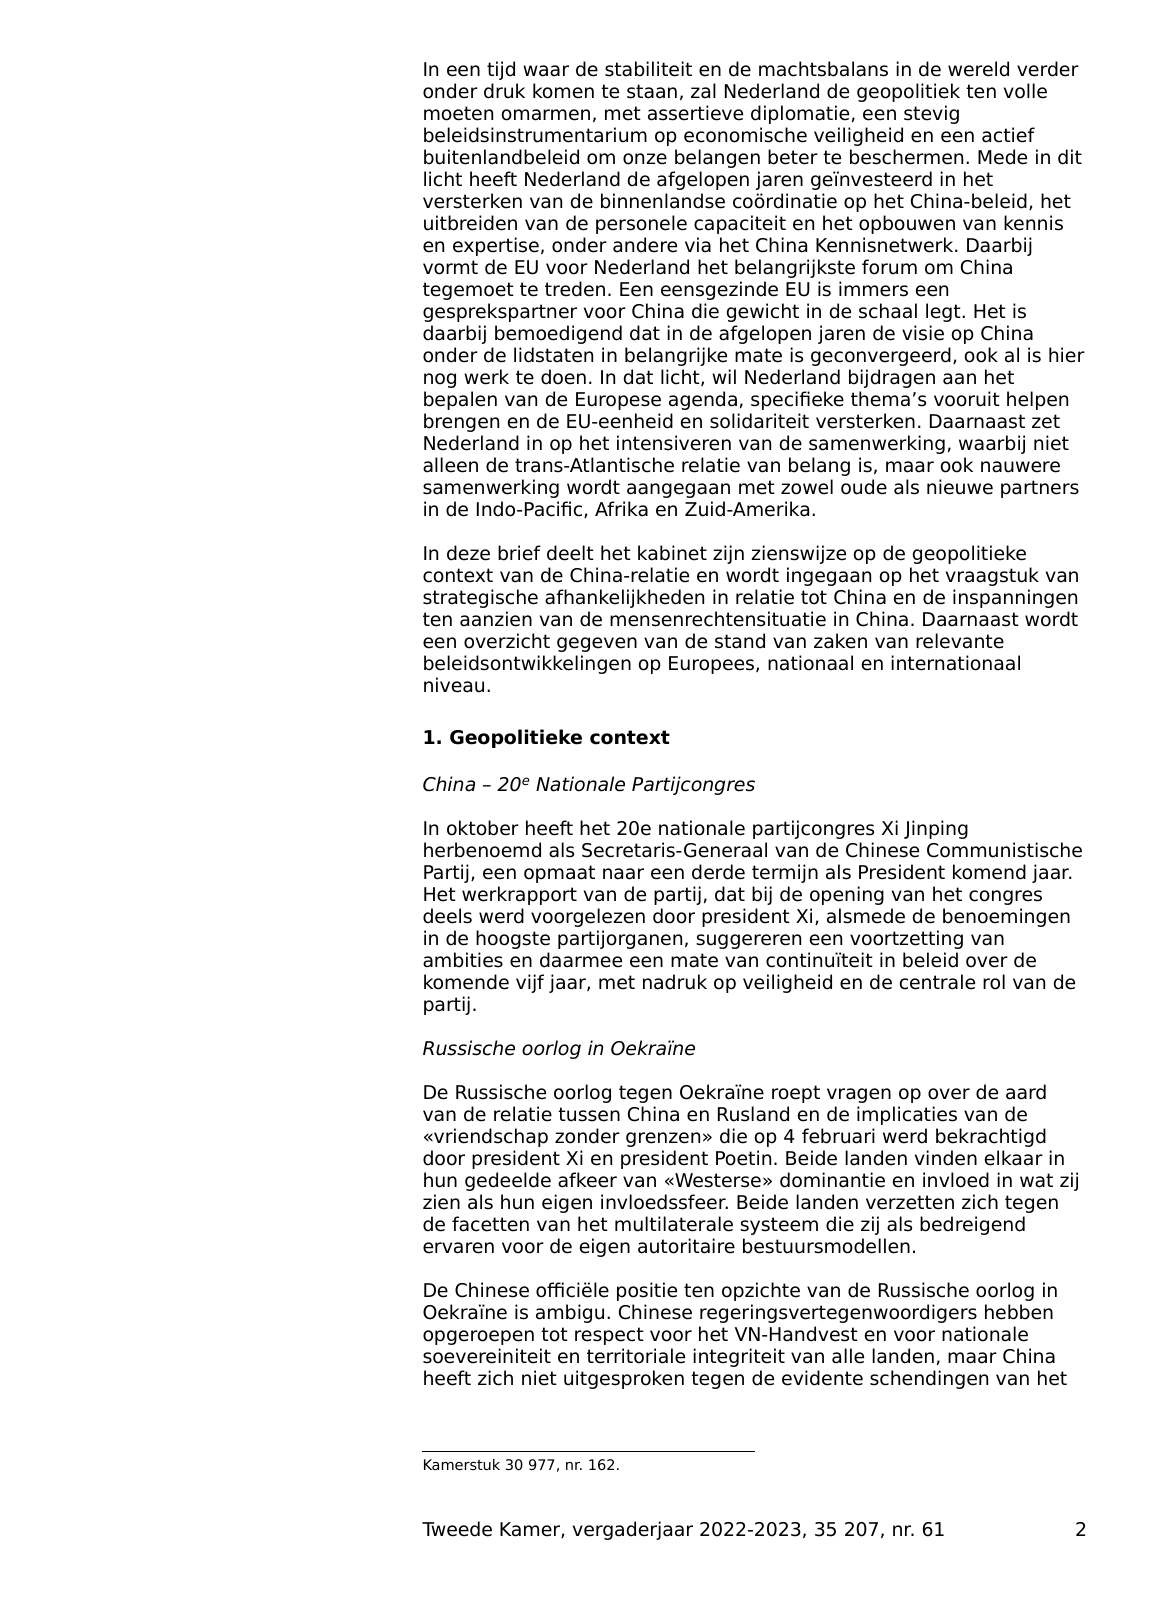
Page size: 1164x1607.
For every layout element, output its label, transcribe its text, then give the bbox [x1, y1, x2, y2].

text De Russische oorlog tegen Oekraïne roept vragen op over de aard van de relatie tussen China en Rusland en de implicaties van de «vriendschap zonder grenzen» die op 4 februari werd bekrachtigd door president Xi en president Poetin. Beide landen vinden elkaar in hun gedeelde afkeer van «Westerse» dominantie en invloed in wat zij zien als hun eigen invloedssfeer. Beide landen verzetten zich tegen de facetten van het multilaterale systeem die zij als bedreigend ervaren voor de eigen autoritaire bestuursmodellen. [422, 1082, 1087, 1258]
subtitle Russische oorlog in Oekraïne [422, 1038, 1087, 1060]
text De Chinese officiële positie ten opzichte van de Russische oorlog in Oekraïne is ambigu. Chinese regeringsvertegenwoordigers hebben opgeroepen tot respect voor het VN-Handvest en voor nationale soevereiniteit en territoriale integriteit van alle landen, maar China heeft zich niet uitgesproken tegen de evidente schendingen van het [422, 1280, 1087, 1390]
subtitle 1. Geopolitieke context [422, 727, 1087, 749]
text Kamerstuk 30 977, nr. 162. [422, 1457, 1087, 1474]
text In een tijd waar de stabiliteit en de machtsbalans in de wereld verder onder druk komen te staan, zal Nederland de geopolitiek ten volle moeten omarmen, met assertieve diplomatie, een stevig beleidsinstrumentarium op economische veiligheid en een actief buitenlandbeleid om onze belangen beter te beschermen. Mede in dit licht heeft Nederland de afgelopen jaren geïnvesteerd in het versterken van de binnenlandse coördinatie op het China-beleid, het uitbreiden van de personele capaciteit en het opbouwen van kennis en expertise, onder andere via het China Kennisnetwerk. Daarbij vormt de EU voor Nederland het belangrijkste forum om China tegemoet te treden. Een eensgezinde EU is immers een gesprekspartner voor China die gewicht in de schaal legt. Het is daarbij bemoedigend dat in de afgelopen jaren de visie op China onder de lidstaten in belangrijke mate is geconvergeerd, ook al is hier nog werk te doen. In dat licht, wil Nederland bijdragen aan het bepalen van de Europese agenda, specifieke thema’s vooruit helpen brengen en de EU-eenheid en solidariteit versterken. Daarnaast zet Nederland in op het intensiveren van de samenwerking, waarbij niet alleen de trans-Atlantische relatie van belang is, maar ook nauwere samenwerking wordt aangegaan met zowel oude als nieuwe partners in de Indo-Pacific, Afrika en Zuid-Amerika. [422, 59, 1087, 521]
subtitle China – 20e Nationale Partijcongres [422, 774, 1087, 796]
text In oktober heeft het 20e nationale partijcongres Xi Jinping herbenoemd als Secretaris-Generaal van de Chinese Communistische Partij, een opmaat naar een derde termijn als President komend jaar. Het werkrapport van de partij, dat bij de opening van het congres deels werd voorgelezen door president Xi, alsmede de benoemingen in de hoogste partijorganen, suggereren een voortzetting van ambities en daarmee een mate van continuïteit in beleid over de komende vijf jaar, met nadruk op veiligheid en de centrale rol van de partij. [422, 818, 1087, 1016]
text In deze brief deelt het kabinet zijn zienswijze op de geopolitieke context van de China-relatie en wordt ingegaan op het vraagstuk van strategische afhankelijkheden in relatie tot China en de inspanningen ten aanzien van de mensenrechtensituatie in China. Daarnaast wordt een overzicht gegeven van de stand van zaken van relevante beleidsontwikkelingen op Europees, nationaal en internationaal niveau. [422, 543, 1087, 697]
